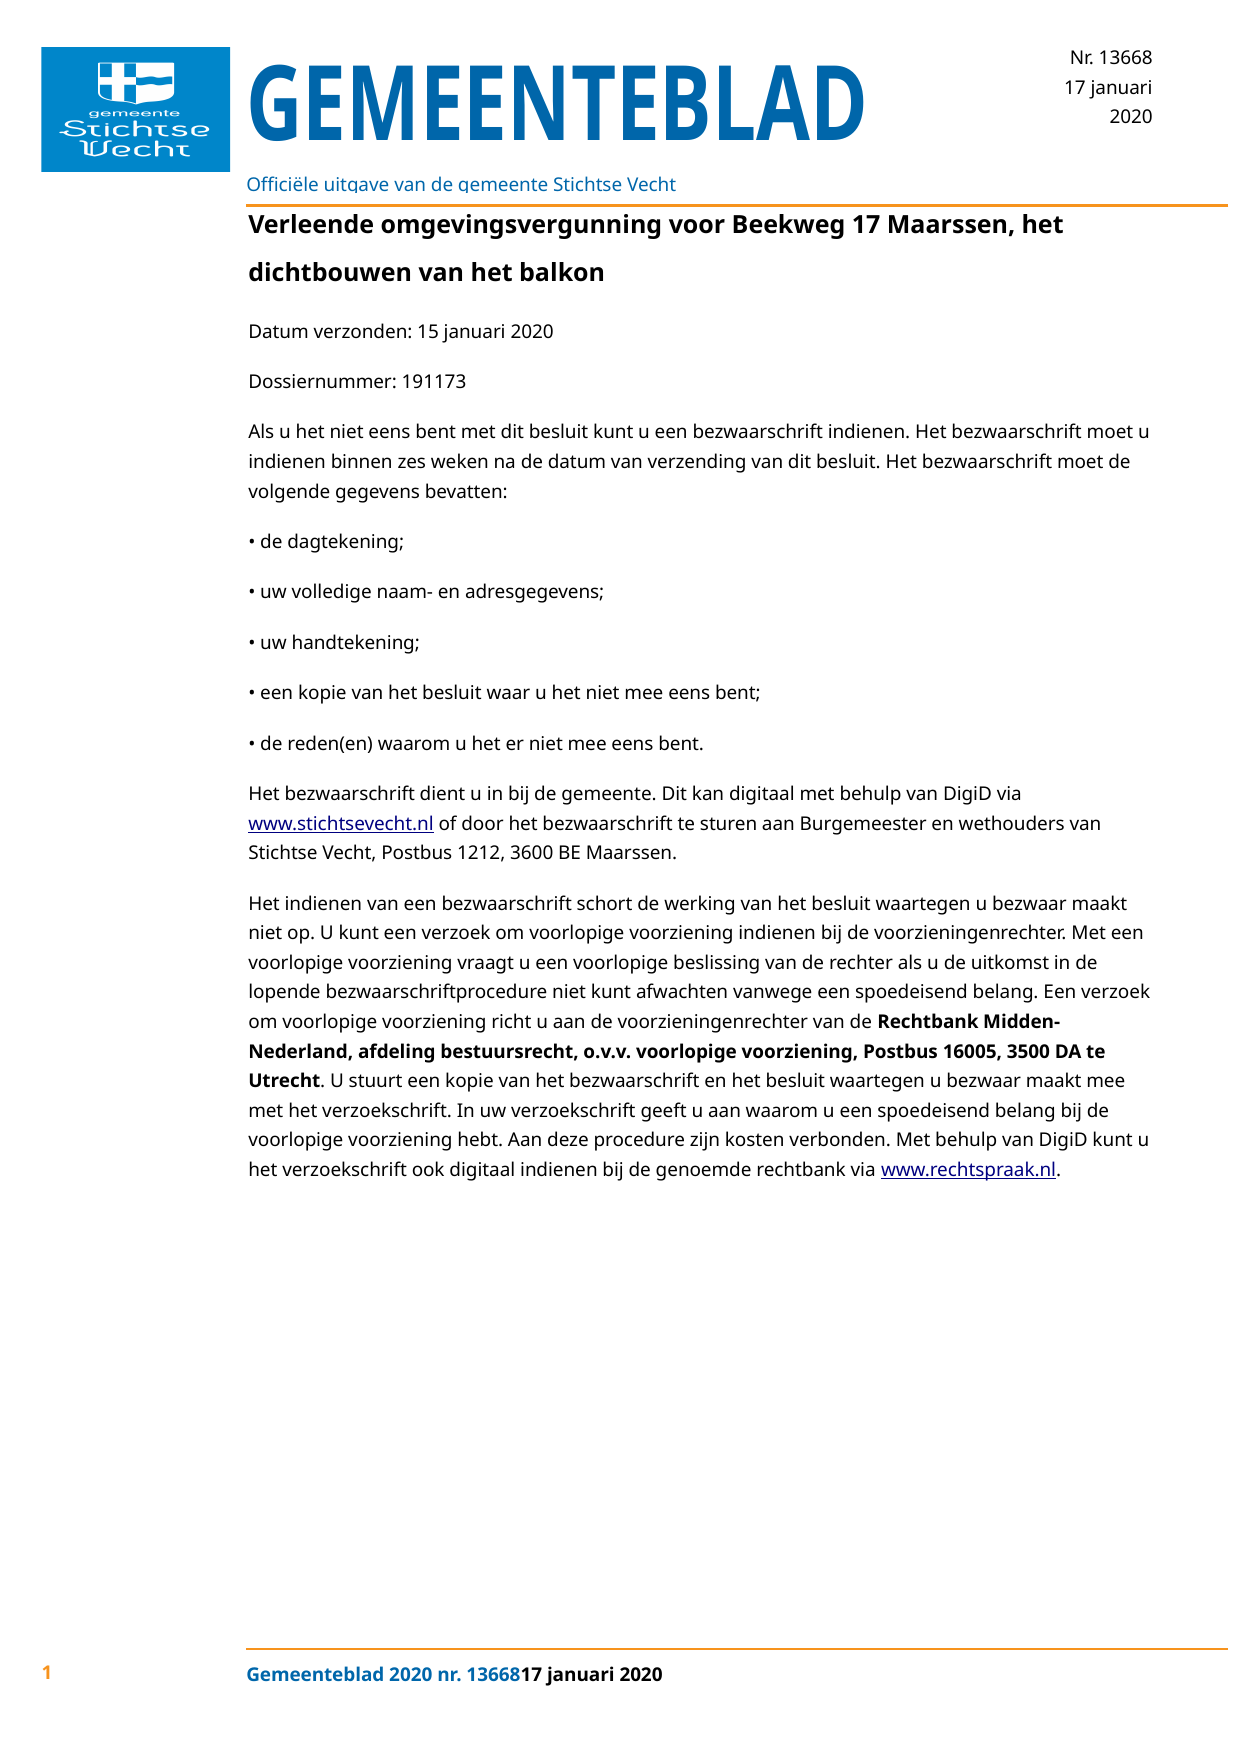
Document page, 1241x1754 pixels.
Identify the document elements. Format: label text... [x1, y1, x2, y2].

text • uw volledige naam- en adresgegevens; [248, 579, 1152, 604]
text Het indienen van een bezwaarschrift schort de werking van het besluit waartegen u bezwaar maakt niet op. U kunt een verzoek om voorlopige voorziening indienen bij de voorzieningenrechter. Met een voorlopige voorziening vraagt u een voorlopige beslissing van de rechter als u de uitkomst in de lopende bezwaarschriftprocedure niet kunt afwachten vanwege een spoedeisend belang. Een verzoek om voorlopige voorziening richt u aan de voorzieningenrechter van de Rechtbank Midden-Nederland, afdeling bestuursrecht, o.v.v. voorlopige voorziening, Postbus 16005, 3500 DA te Utrecht. U stuurt een kopie van het bezwaarschrift en het besluit waartegen u bezwaar maakt mee met het verzoekschrift. In uw verzoekschrift geeft u aan waarom u een spoedeisend belang bij de voorlopige voorziening hebt. Aan deze procedure zijn kosten verbonden. Met behulp van DigiD kunt u het verzoekschrift ook digitaal indienen bij de genoemde rechtbank via www.rechtspraak.nl. [248, 890, 1152, 1182]
text Verleende omgevingsvergunning voor Beekweg 17 Maarssen, het dichtbouwen van het balkon [248, 207, 1152, 288]
text • een kopie van het besluit waar u het niet mee eens bent; [248, 679, 1152, 705]
text • de dagtekening; [248, 528, 1152, 554]
text • de reden(en) waarom u het er niet mee eens bent. [248, 730, 1152, 756]
text Dossiernummer: 191173 [248, 368, 1152, 394]
picture [99, 63, 135, 101]
text Datum verzonden: 15 januari 2020 [248, 318, 1152, 344]
text Als u het niet eens bent met dit besluit kunt u een bezwaarschrift indienen. Het bezwaarschrift moet u indienen binnen zes weken na de datum van verzending van dit besluit. Het bezwaarschrift moet de volgende gegevens bevatten: [248, 419, 1152, 504]
text • uw handtekening; [248, 629, 1152, 655]
text Het bezwaarschrift dient u in bij de gemeente. Dit kan digitaal met behulp van DigiD via www.stichtsevecht.nl of door het bezwaarschrift te sturen aan Burgemeester en wethouders van Stichtse Vecht, Postbus 1212, 3600 BE Maarssen. [248, 780, 1152, 865]
picture [137, 63, 174, 103]
